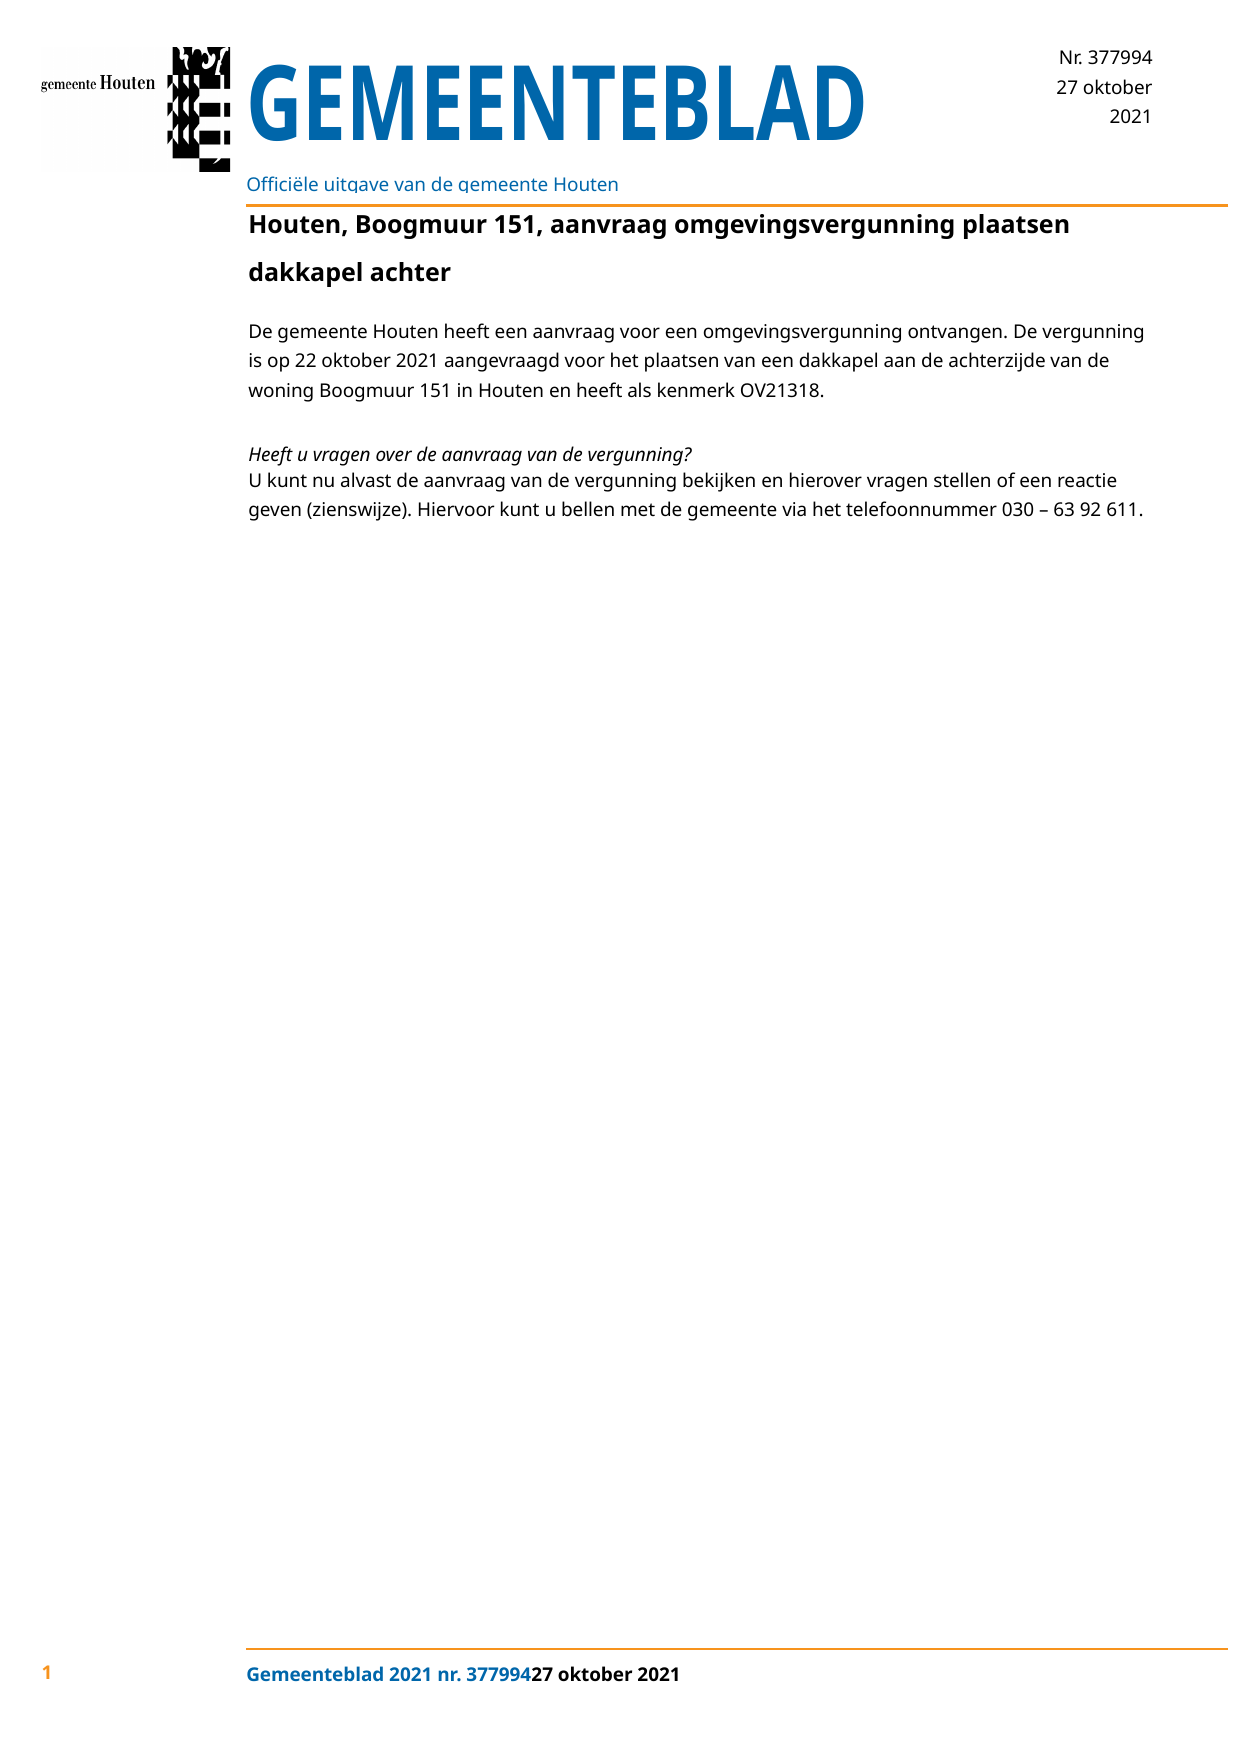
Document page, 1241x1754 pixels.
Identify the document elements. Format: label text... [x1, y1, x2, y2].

text Heeft u vragen over de aanvraag van de vergunning? [248, 441, 1152, 467]
text De gemeente Houten heeft een aanvraag voor een omgevingsvergunning ontvangen. De vergunning is op 22 oktober 2021 aangevraagd voor het plaatsen van een dakkapel aan de achterzijde van de woning Boogmuur 151 in Houten en heeft als kenmerk OV21318. [248, 318, 1152, 403]
text Houten, Boogmuur 151, aanvraag omgevingsvergunning plaatsen dakkapel achter [248, 207, 1152, 288]
text U kunt nu alvast de aanvraag van de vergunning bekijken en hierover vragen stellen of een reactie geven (zienswijze). Hiervoor kunt u bellen met de gemeente via het telefoonnummer 030 – 63 92 611. [248, 467, 1152, 522]
picture [41, 47, 231, 172]
